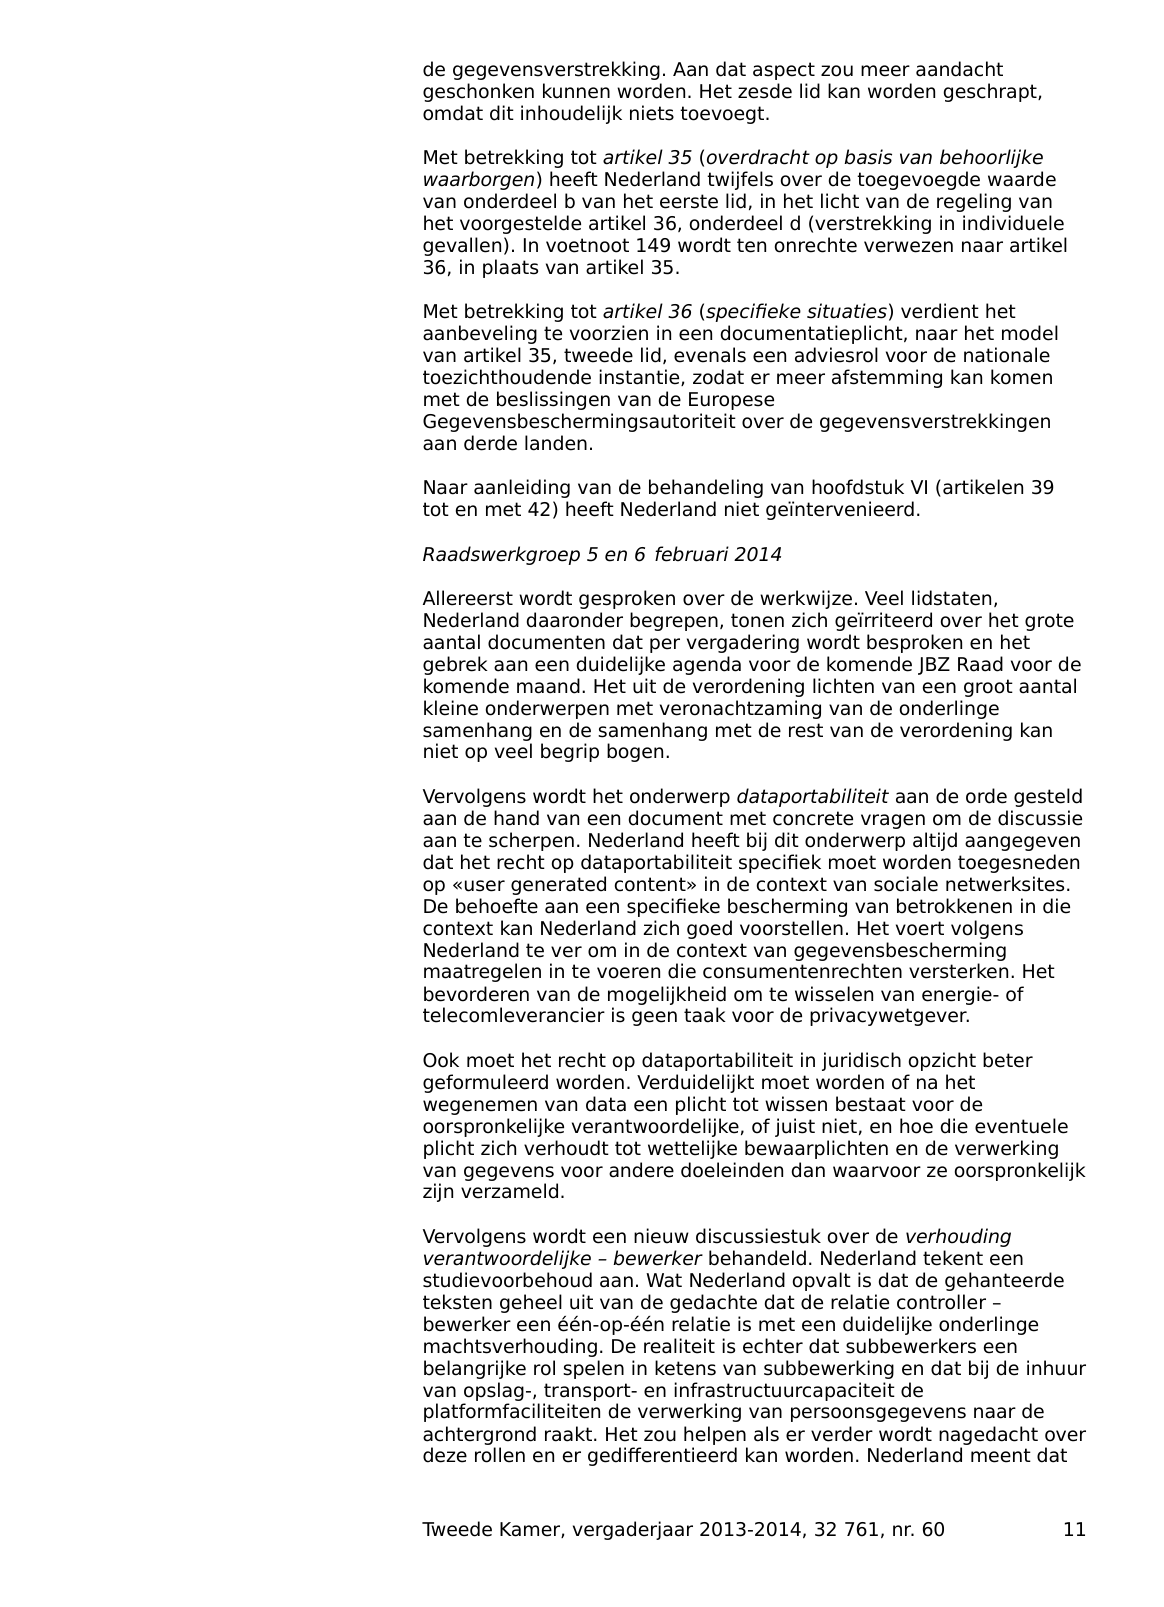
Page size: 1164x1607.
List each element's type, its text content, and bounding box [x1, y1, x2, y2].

subtitle Raadswerkgroep 5 en 6 februari 2014 [422, 543, 1087, 565]
text Met betrekking tot artikel 36 (specifieke situaties) verdient het aanbeveling te voorzien in een documentatieplicht, naar het model van artikel 35, tweede lid, evenals een adviesrol voor de nationale toezichthoudende instantie, zodat er meer afstemming kan komen met de beslissingen van de Europese Gegevensbeschermingsautoriteit over de gegevensverstrekkingen aan derde landen. [422, 301, 1087, 455]
text Vervolgens wordt een nieuw discussiestuk over de verhouding verantwoordelijke – bewerker behandeld. Nederland tekent een studievoorbehoud aan. Wat Nederland opvalt is dat de gehanteerde teksten geheel uit van de gedachte dat de relatie controller – bewerker een één-op-één relatie is met een duidelijke onderlinge machtsverhouding. De realiteit is echter dat subbewerkers een belangrijke rol spelen in ketens van subbewerking en dat bij de inhuur van opslag-, transport- en infrastructuurcapaciteit de platformfaciliteiten de verwerking van persoonsgegevens naar de achtergrond raakt. Het zou helpen als er verder wordt nagedacht over deze rollen en er gedifferentieerd kan worden. Nederland meent dat [422, 1226, 1087, 1467]
text de gegevensverstrekking. Aan dat aspect zou meer aandacht geschonken kunnen worden. Het zesde lid kan worden geschrapt, omdat dit inhoudelijk niets toevoegt. [422, 59, 1087, 125]
text Ook moet het recht op dataportabiliteit in juridisch opzicht beter geformuleerd worden. Verduidelijkt moet worden of na het wegenemen van data een plicht tot wissen bestaat voor de oorspronkelijke verantwoordelijke, of juist niet, en hoe die eventuele plicht zich verhoudt tot wettelijke bewaarplichten en de verwerking van gegevens voor andere doeleinden dan waarvoor ze oorspronkelijk zijn verzameld. [422, 1049, 1087, 1203]
text Vervolgens wordt het onderwerp dataportabiliteit aan de orde gesteld aan de hand van een document met concrete vragen om de discussie aan te scherpen. Nederland heeft bij dit onderwerp altijd aangegeven dat het recht op dataportabiliteit specifiek moet worden toegesneden op «user generated content» in de context van sociale netwerksites. De behoefte aan een specifieke bescherming van betrokkenen in die context kan Nederland zich goed voorstellen. Het voert volgens Nederland te ver om in de context van gegevensbescherming maatregelen in te voeren die consumentenrechten versterken. Het bevorderen van de mogelijkheid om te wisselen van energie- of telecomleverancier is geen taak voor de privacywetgever. [422, 786, 1087, 1027]
text Allereerst wordt gesproken over de werkwijze. Veel lidstaten, Nederland daaronder begrepen, tonen zich geïrriteerd over het grote aantal documenten dat per vergadering wordt besproken en het gebrek aan een duidelijke agenda voor de komende JBZ Raad voor de komende maand. Het uit de verordening lichten van een groot aantal kleine onderwerpen met veronachtzaming van de onderlinge samenhang en de samenhang met de rest van de verordening kan niet op veel begrip bogen. [422, 588, 1087, 763]
text Naar aanleiding van de behandeling van hoofdstuk VI (artikelen 39 tot en met 42) heeft Nederland niet geïntervenieerd. [422, 477, 1087, 521]
text Met betrekking tot artikel 35 (overdracht op basis van behoorlijke waarborgen) heeft Nederland twijfels over de toegevoegde waarde van onderdeel b van het eerste lid, in het licht van de regeling van het voorgestelde artikel 36, onderdeel d (verstrekking in individuele gevallen). In voetnoot 149 wordt ten onrechte verwezen naar artikel 36, in plaats van artikel 35. [422, 147, 1087, 279]
